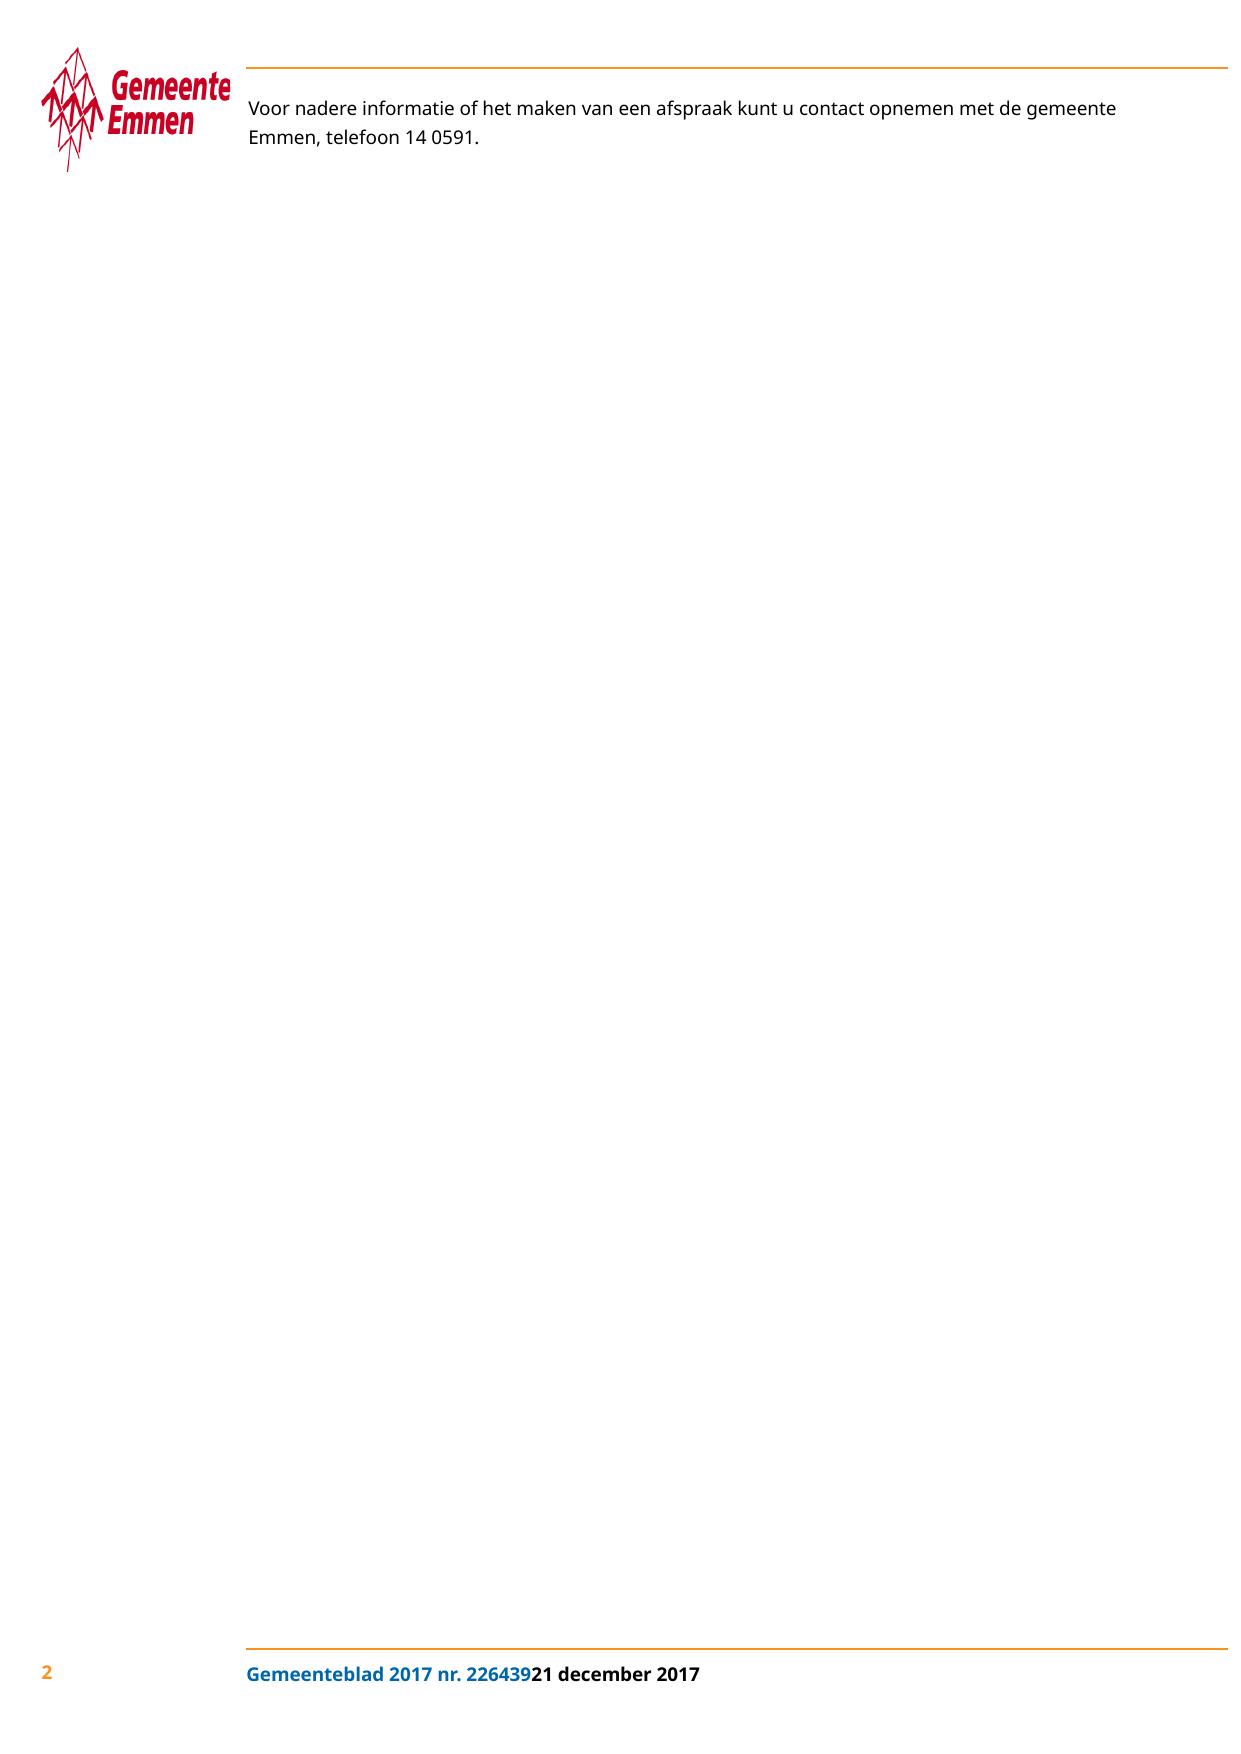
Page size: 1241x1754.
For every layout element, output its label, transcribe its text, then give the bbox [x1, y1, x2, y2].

text Voor nadere informatie of het maken van een afspraak kunt u contact opnemen met de gemeente Emmen, telefoon 14 0591. [248, 95, 1152, 150]
picture [41, 47, 231, 172]
